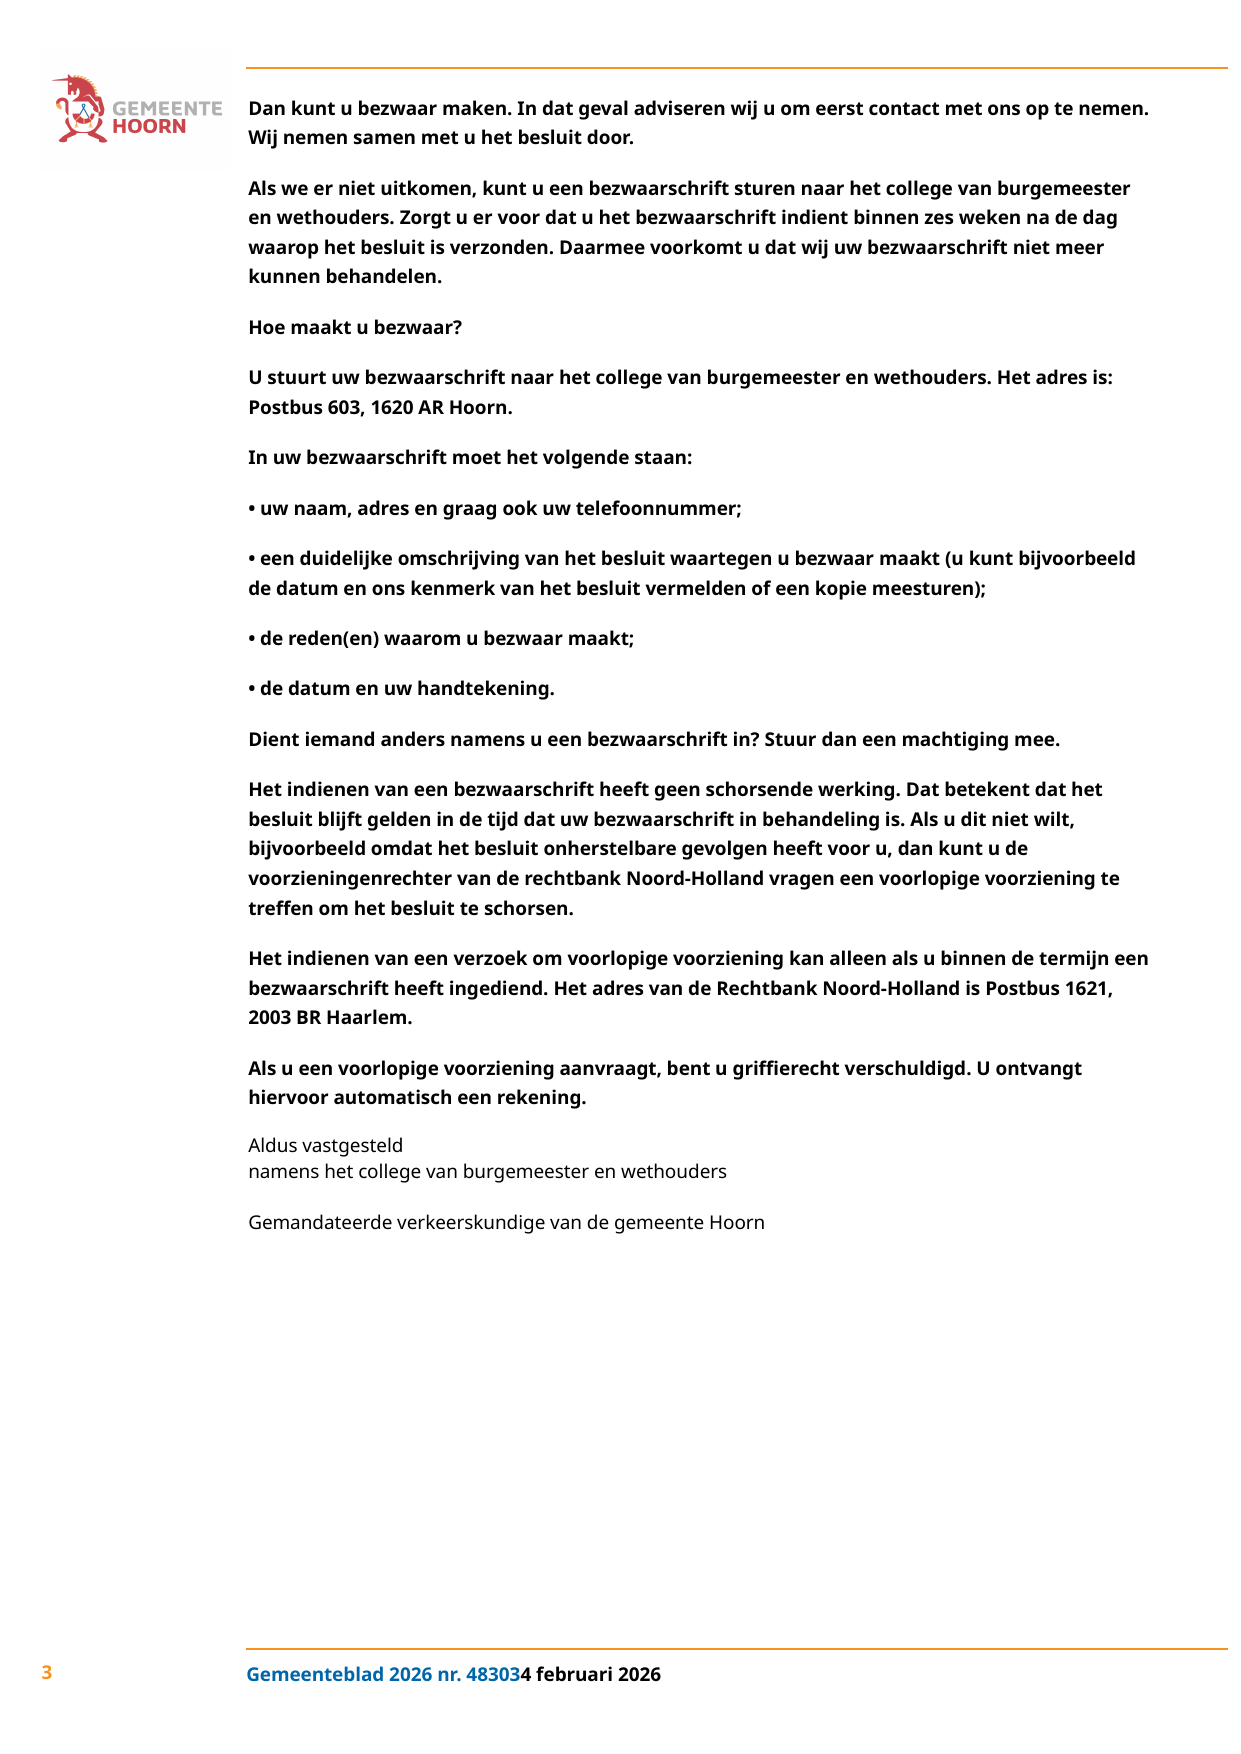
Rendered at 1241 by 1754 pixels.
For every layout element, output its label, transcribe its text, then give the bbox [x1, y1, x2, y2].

text namens het college van burgemeester en wethouders [248, 1158, 1152, 1184]
text Als u een voorlopige voorziening aanvraagt, bent u griffierecht verschuldigd. U ontvangt hiervoor automatisch een rekening. [248, 1055, 1152, 1110]
text Het indienen van een bezwaarschrift heeft geen schorsende werking. Dat betekent dat het besluit blijft gelden in de tijd dat uw bezwaarschrift in behandeling is. Als u dit niet wilt, bijvoorbeeld omdat het besluit onherstelbare gevolgen heeft voor u, dan kunt u de voorzieningenrechter van de rechtbank Noord-Holland vragen een voorlopige voorziening te treffen om het besluit te schorsen. [248, 776, 1152, 921]
text • uw naam, adres en graag ook uw telefoonnummer; [248, 495, 1152, 521]
text Dan kunt u bezwaar maken. In dat geval adviseren wij u om eerst contact met ons op te nemen. Wij nemen samen met u het besluit door. [248, 95, 1152, 150]
text • de datum en uw handtekening. [248, 676, 1152, 701]
text • de reden(en) waarom u bezwaar maakt; [248, 625, 1152, 651]
text Als we er niet uitkomen, kunt u een bezwaarschrift sturen naar het college van burgemeester en wethouders. Zorgt u er voor dat u het bezwaarschrift indient binnen zes weken na de dag waarop het besluit is verzonden. Daarmee voorkomt u dat wij uw bezwaarschrift niet meer kunnen behandelen. [248, 175, 1152, 289]
text Dient iemand anders namens u een bezwaarschrift in? Stuur dan een machtiging mee. [248, 726, 1152, 752]
picture [41, 47, 231, 172]
text Aldus vastgesteld [248, 1132, 1152, 1158]
text In uw bezwaarschrift moet het volgende staan: [248, 444, 1152, 470]
text Hoe maakt u bezwaar? [248, 314, 1152, 340]
text U stuurt uw bezwaarschrift naar het college van burgemeester en wethouders. Het adres is: Postbus 603, 1620 AR Hoorn. [248, 364, 1152, 420]
text Het indienen van een verzoek om voorlopige voorziening kan alleen als u binnen de termijn een bezwaarschrift heeft ingediend. Het adres van de Rechtbank Noord-Holland is Postbus 1621, 2003 BR Haarlem. [248, 945, 1152, 1030]
text • een duidelijke omschrijving van het besluit waartegen u bezwaar maakt (u kunt bijvoorbeeld de datum en ons kenmerk van het besluit vermelden of een kopie meesturen); [248, 545, 1152, 601]
text Gemandateerde verkeerskundige van de gemeente Hoorn [248, 1209, 1152, 1235]
